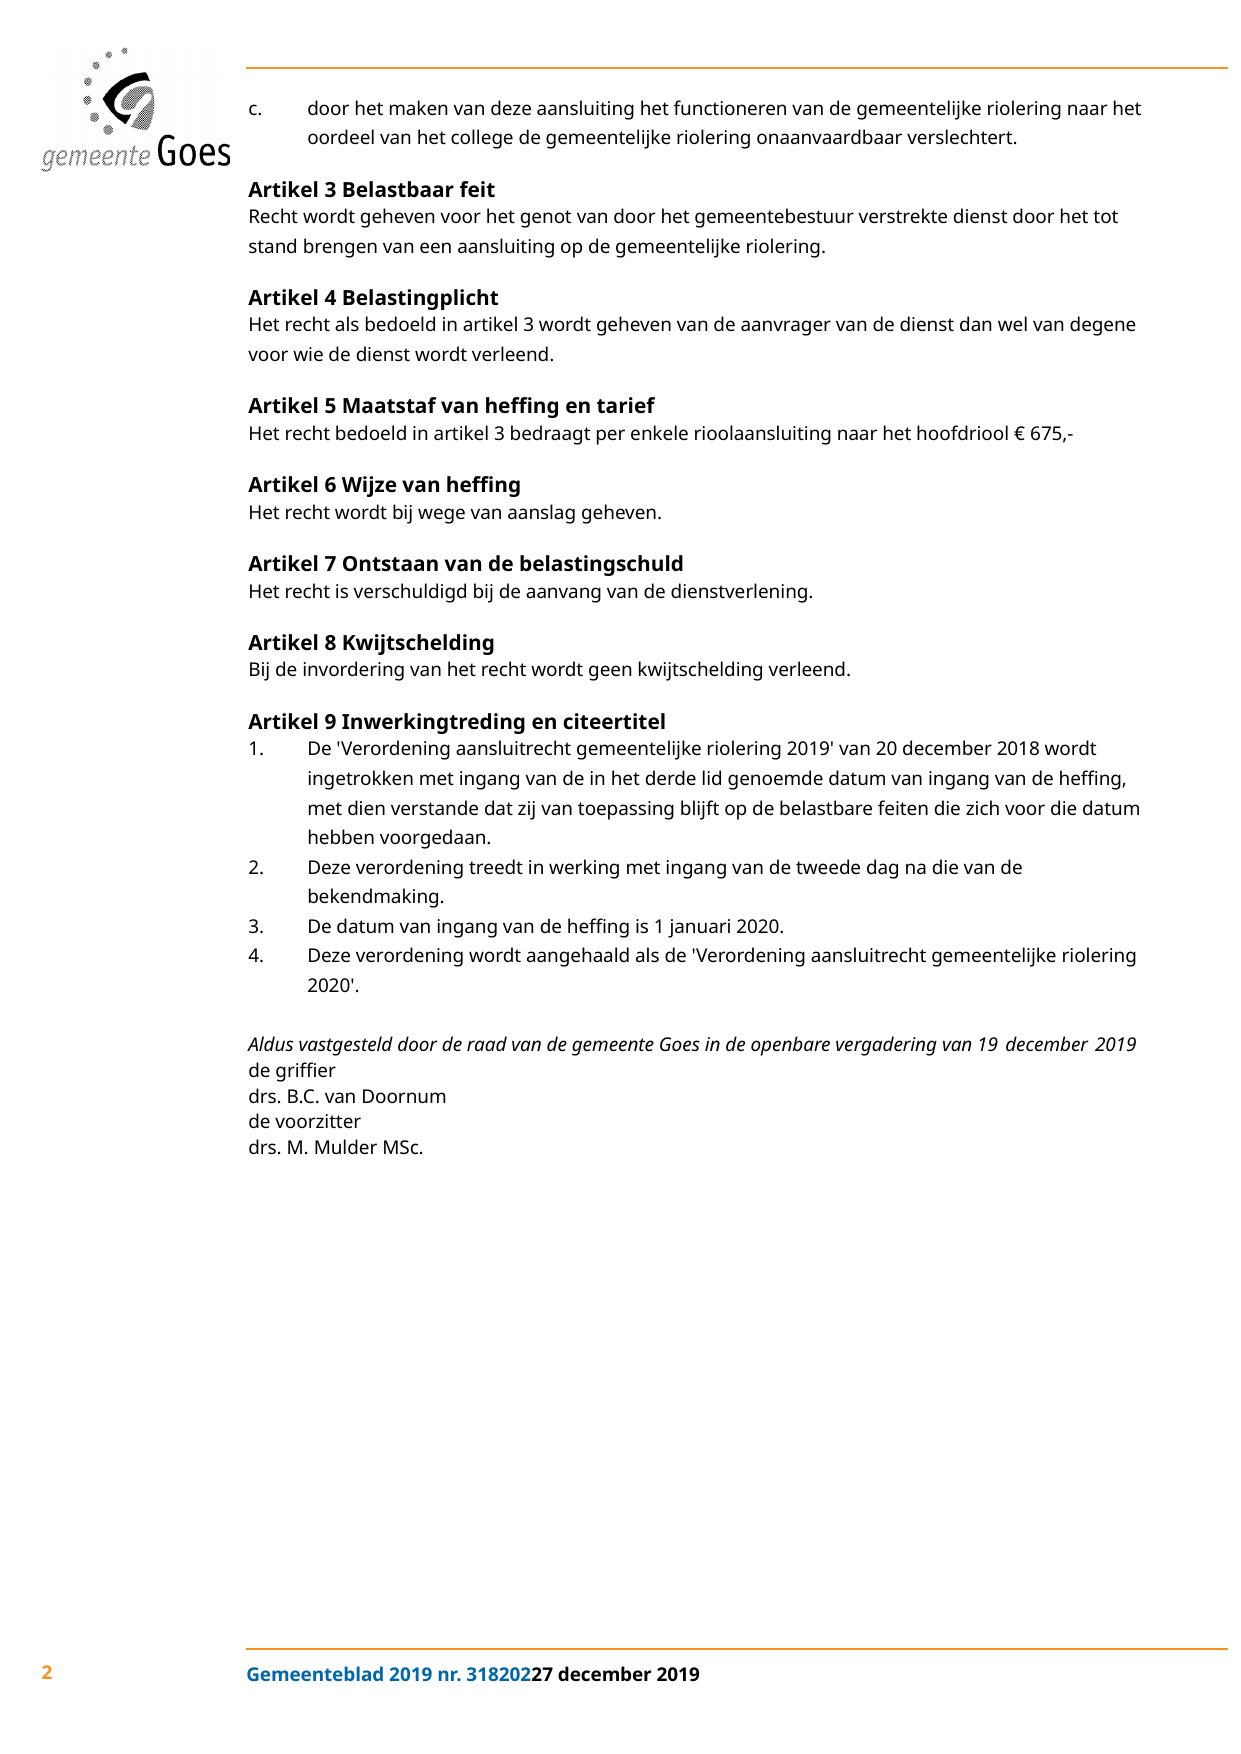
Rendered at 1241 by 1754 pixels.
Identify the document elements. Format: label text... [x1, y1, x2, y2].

text Het recht is verschuldigd bij de aanvang van de dienstverlening. [248, 578, 1152, 603]
picture [41, 47, 231, 172]
list Deze verordening treedt in werking met ingang van de tweede dag na die van de bekendmaking. [248, 854, 1152, 909]
text drs. B.C. van Doornum [248, 1083, 1152, 1108]
text drs. M. Mulder MSc. [248, 1134, 1152, 1160]
text Het recht wordt bij wege van aanslag geheven. [248, 499, 1152, 525]
text Het recht bedoeld in artikel 3 bedraagt per enkele rioolaansluiting naar het hoofdriool € 675,- [248, 420, 1152, 446]
text Het recht als bedoeld in artikel 3 wordt geheven van de aanvrager van de dienst dan wel van degene voor wie de dienst wordt verleend. [248, 312, 1152, 367]
text de griffier [248, 1057, 1152, 1083]
text Bij de invordering van het recht wordt geen kwijtschelding verleend. [248, 657, 1152, 682]
text Artikel 9 Inwerkingtreding en citeertitel [248, 707, 1152, 736]
list De 'Verordening aansluitrecht gemeentelijke riolering 2019' van 20 december 2018 wordt ingetrokken met ingang van de in het derde lid genoemde datum van ingang van de heffing, met dien verstande dat zij van toepassing blijft op de belastbare feiten die zich voor die datum hebben voorgedaan. [248, 736, 1152, 850]
text Artikel 8 Kwijtschelding [248, 628, 1152, 657]
text Artikel 4 Belastingplicht [248, 283, 1152, 312]
text Artikel 6 Wijze van heffing [248, 471, 1152, 499]
text Artikel 5 Maatstaf van heffing en tarief [248, 392, 1152, 420]
list Deze verordening wordt aangehaald als de 'Verordening aansluitrecht gemeentelijke riolering 2020'. [248, 943, 1152, 998]
list door het maken van deze aansluiting het functioneren van de gemeentelijke riolering naar het oordeel van het college de gemeentelijke riolering onaanvaardbaar verslechtert. [248, 95, 1152, 150]
text Artikel 7 Ontstaan van de belastingschuld [248, 549, 1152, 578]
text Aldus vastgesteld door de raad van de gemeente Goes in de openbare vergadering van 19 december 2019 [248, 1031, 1152, 1057]
text de voorzitter [248, 1108, 1152, 1134]
list De datum van ingang van de heffing is 1 januari 2020. [248, 913, 1152, 939]
text Recht wordt geheven voor het genot van door het gemeentebestuur verstrekte dienst door het tot stand brengen van een aansluiting op de gemeentelijke riolering. [248, 203, 1152, 258]
text Artikel 3 Belastbaar feit [248, 175, 1152, 203]
